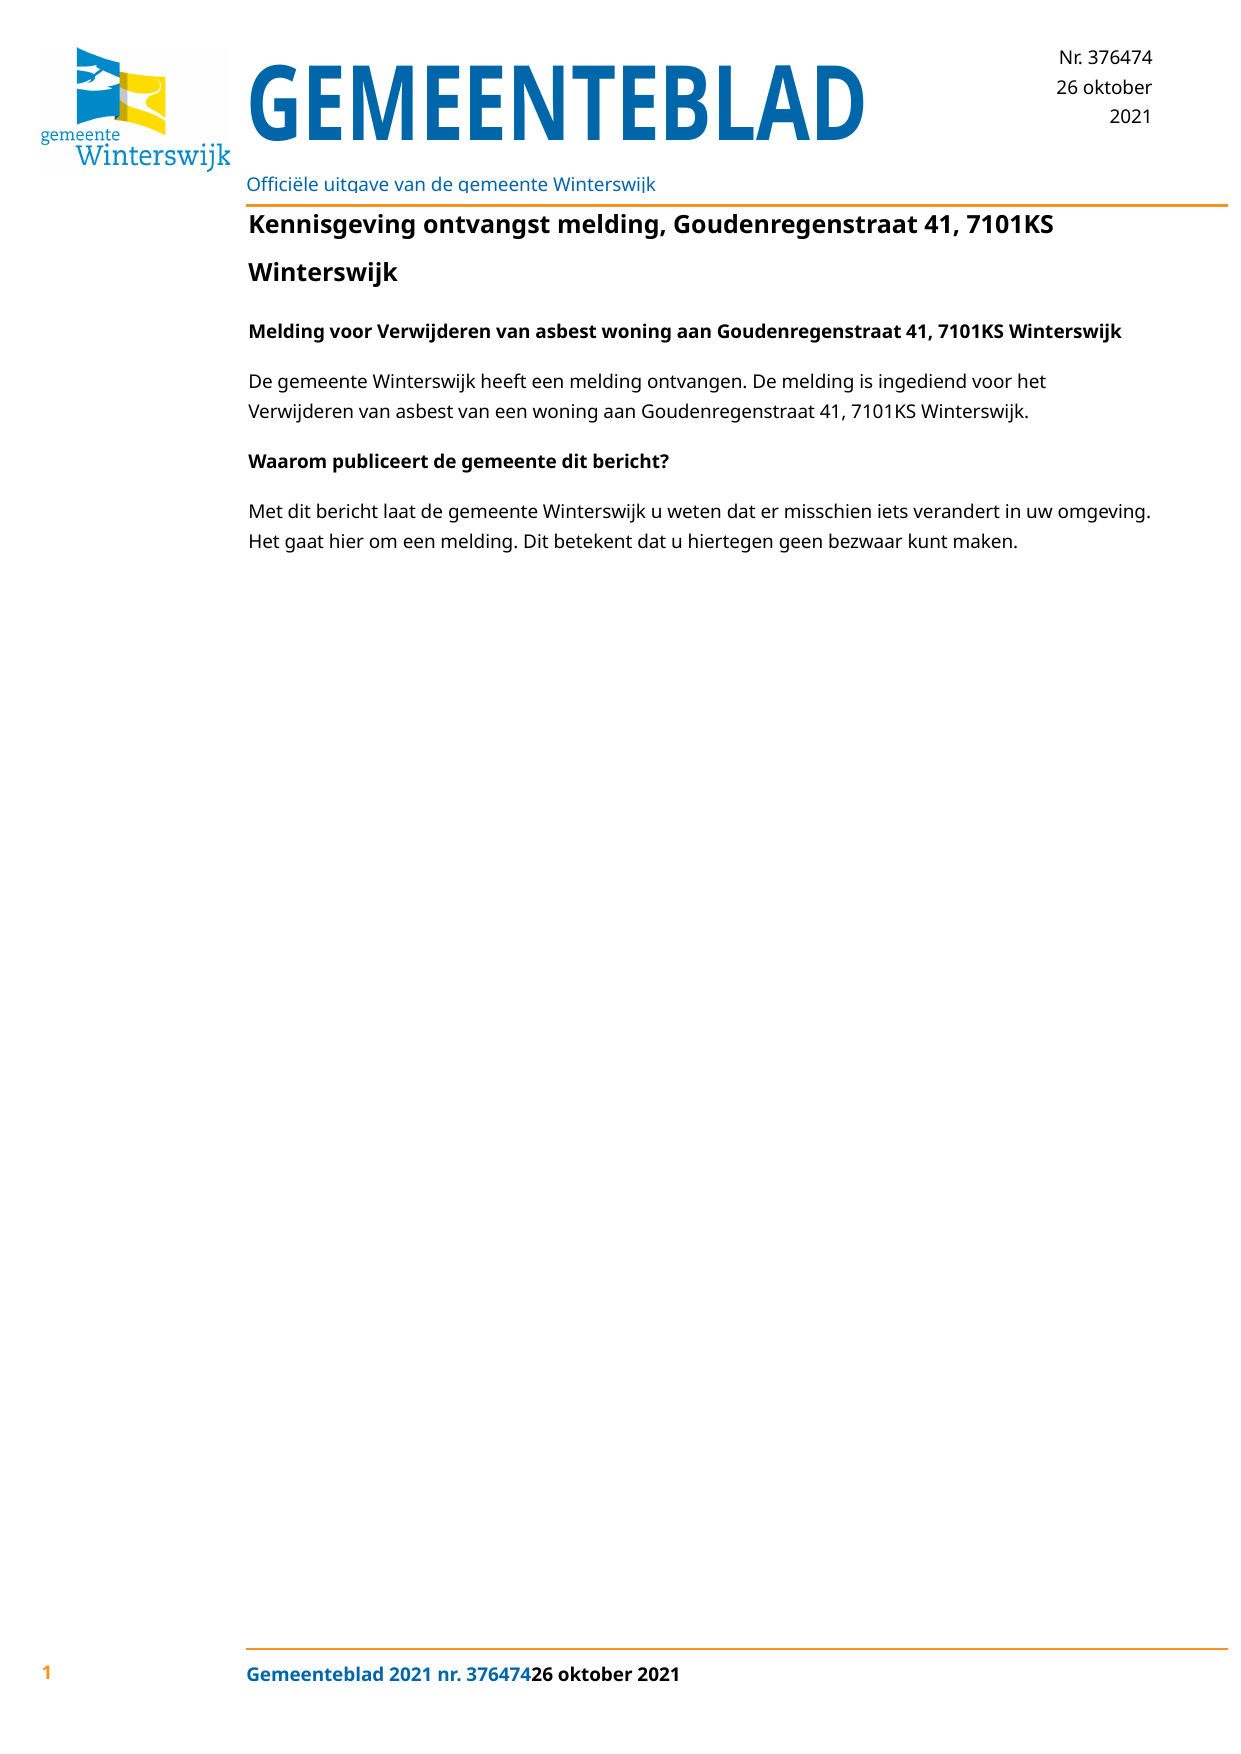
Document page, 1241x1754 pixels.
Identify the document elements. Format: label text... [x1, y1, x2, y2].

text Melding voor Verwijderen van asbest woning aan Goudenregenstraat 41, 7101KS Winterswijk [248, 318, 1152, 344]
text Waarom publiceert de gemeente dit bericht? [248, 448, 1152, 474]
picture [225, 153, 231, 162]
picture [41, 47, 231, 172]
text Kennisgeving ontvangst melding, Goudenregenstraat 41, 7101KS Winterswijk [248, 207, 1152, 288]
text De gemeente Winterswijk heeft een melding ontvangen. De melding is ingediend voor het Verwijderen van asbest van een woning aan Goudenregenstraat 41, 7101KS Winterswijk. [248, 368, 1152, 424]
text Met dit bericht laat de gemeente Winterswijk u weten dat er misschien iets verandert in uw omgeving. Het gaat hier om een melding. Dit betekent dat u hiertegen geen bezwaar kunt maken. [248, 499, 1152, 554]
